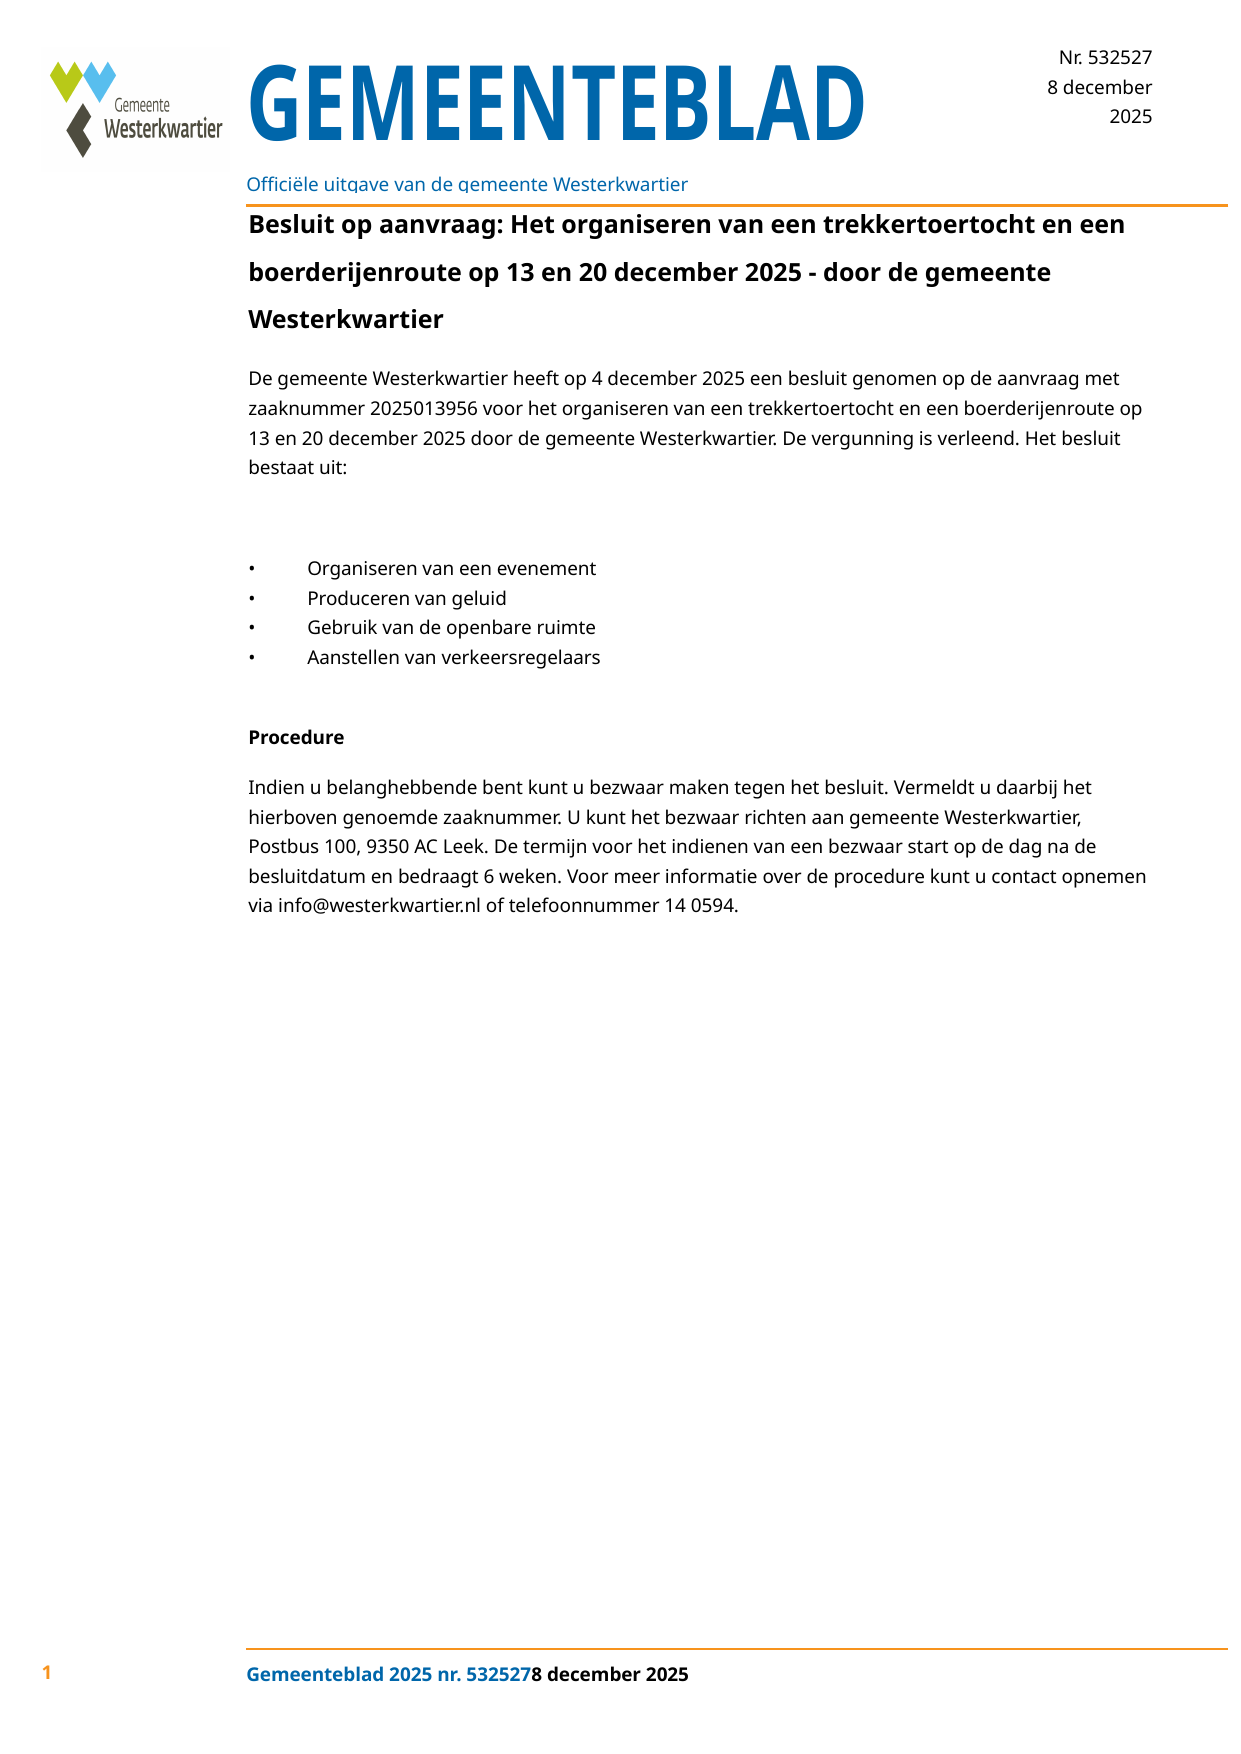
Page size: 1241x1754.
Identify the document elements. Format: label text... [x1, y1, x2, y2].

text Procedure [248, 724, 1152, 749]
text Besluit op aanvraag: Het organiseren van een trekkertoertocht en een boerderijenroute op 13 en 20 december 2025 - door de gemeente Westerkwartier [248, 207, 1152, 336]
list Gebruik van de openbare ruimte [248, 614, 1152, 640]
list Produceren van geluid [248, 585, 1152, 610]
text De gemeente Westerkwartier heeft op 4 december 2025 een besluit genomen op de aanvraag met zaaknummer 2025013956 voor het organiseren van een trekkertoertocht en een boerderijenroute op 13 en 20 december 2025 door de gemeente Westerkwartier. De vergunning is verleend. Het besluit bestaat uit: [248, 366, 1152, 480]
list Aanstellen van verkeersregelaars [248, 644, 1152, 669]
picture [41, 47, 231, 172]
list Organiseren van een evenement [248, 555, 1152, 581]
text Indien u belanghebbende bent kunt u bezwaar maken tegen het besluit. Vermeldt u daarbij het hierboven genoemde zaaknummer. U kunt het bezwaar richten aan gemeente Westerkwartier, Postbus 100, 9350 AC Leek. De termijn voor het indienen van een bezwaar start op de dag na de besluitdatum en bedraagt 6 weken. Voor meer informatie over de procedure kunt u contact opnemen via info@westerkwartier.nl of telefoonnummer 14 0594. [248, 774, 1152, 918]
